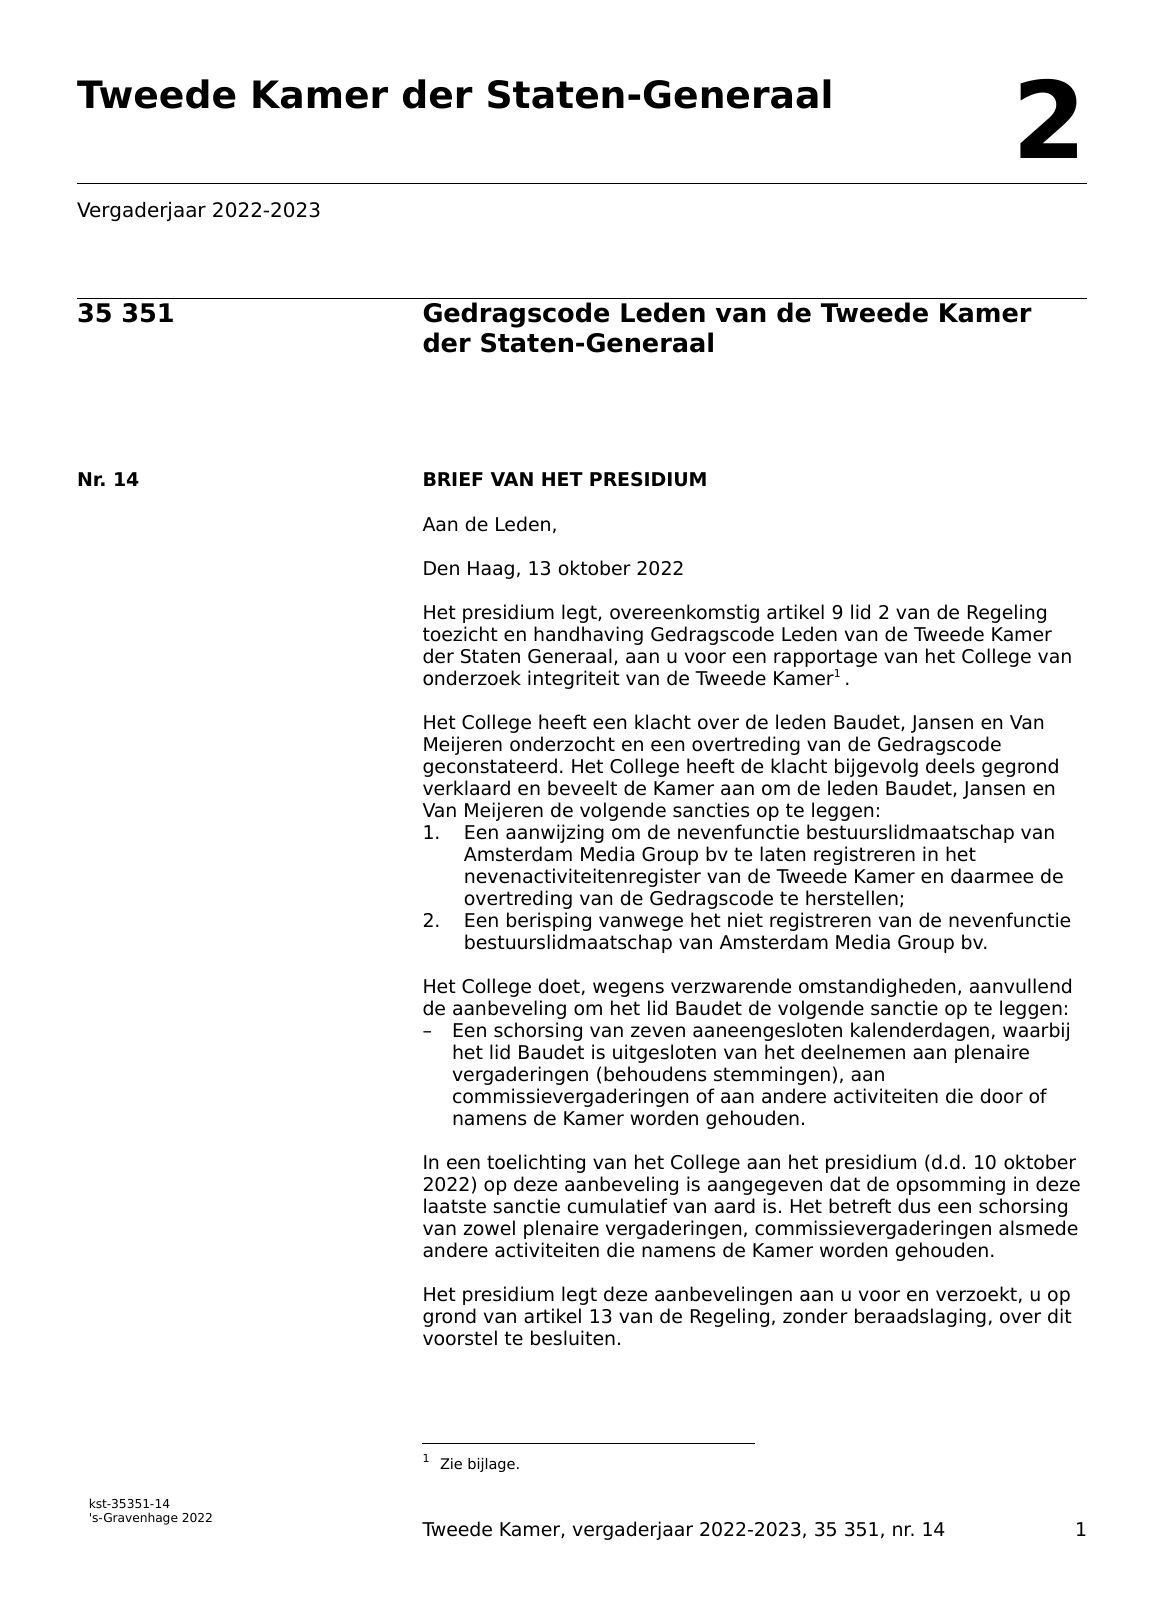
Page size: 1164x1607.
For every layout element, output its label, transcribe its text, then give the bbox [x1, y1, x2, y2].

subtitle 35 351 Gedragscode Leden van de Tweede Kamer der Staten-Generaal [77, 299, 1087, 358]
text Het College doet, wegens verzwarende omstandigheden, aanvullend de aanbeveling om het lid Baudet de volgende sanctie op te leggen: [422, 976, 1087, 1020]
text Het presidium legt, overeenkomstig artikel 9 lid 2 van de Regeling toezicht en handhaving Gedragscode Leden van de Tweede Kamer der Staten Generaal, aan u voor een rapportage van het College van onderzoek integriteit van de Tweede Kamer. [422, 602, 1087, 690]
text Den Haag, 13 oktober 2022 [422, 558, 1087, 580]
text 's-Gravenhage 2022 [88, 1511, 323, 1525]
text 1. Een aanwijzing om de nevenfunctie bestuurslidmaatschap van Amsterdam Media Group bv te laten registreren in het nevenactiviteitenregister van de Tweede Kamer en daarmee de overtreding van de Gedragscode te herstellen; [422, 822, 1087, 910]
text Het College heeft een klacht over de leden Baudet, Jansen en Van Meijeren onderzocht en een overtreding van de Gedragscode geconstateerd. Het College heeft de klacht bijgevolg deels gegrond verklaard en beveelt de Kamer aan om de leden Baudet, Jansen en Van Meijeren de volgende sancties op te leggen: [422, 712, 1087, 822]
text Aan de Leden, [422, 513, 1087, 536]
text Zie bijlage. [422, 1452, 1087, 1474]
text – Een schorsing van zeven aaneengesloten kalenderdagen, waarbij het lid Baudet is uitgesloten van het deelnemen aan plenaire vergaderingen (behoudens stemmingen), aan commissievergaderingen of aan andere activiteiten die door of namens de Kamer worden gehouden. [422, 1020, 1087, 1130]
subtitle Nr. 14 BRIEF VAN HET PRESIDIUM [77, 469, 1087, 491]
text In een toelichting van het College aan het presidium (d.d. 10 oktober 2022) op deze aanbeveling is aangegeven dat de opsomming in deze laatste sanctie cumulatief van aard is. Het betreft dus een schorsing van zowel plenaire vergaderingen, commissievergaderingen alsmede andere activiteiten die namens de Kamer worden gehouden. [422, 1152, 1087, 1262]
text 2. Een berisping vanwege het niet registreren van de nevenfunctie bestuurslidmaatschap van Amsterdam Media Group bv. [422, 910, 1087, 954]
table_cell Vergaderjaar 2022-2023 [77, 184, 1087, 298]
text kst-35351-14 [88, 1497, 323, 1511]
table_header Tweede Kamer der Staten-Generaal [77, 59, 886, 183]
table_header 2 [886, 59, 1087, 183]
text Het presidium legt deze aanbevelingen aan u voor en verzoekt, u op grond van artikel 13 van de Regeling, zonder beraadslaging, over dit voorstel te besluiten. [422, 1284, 1087, 1350]
